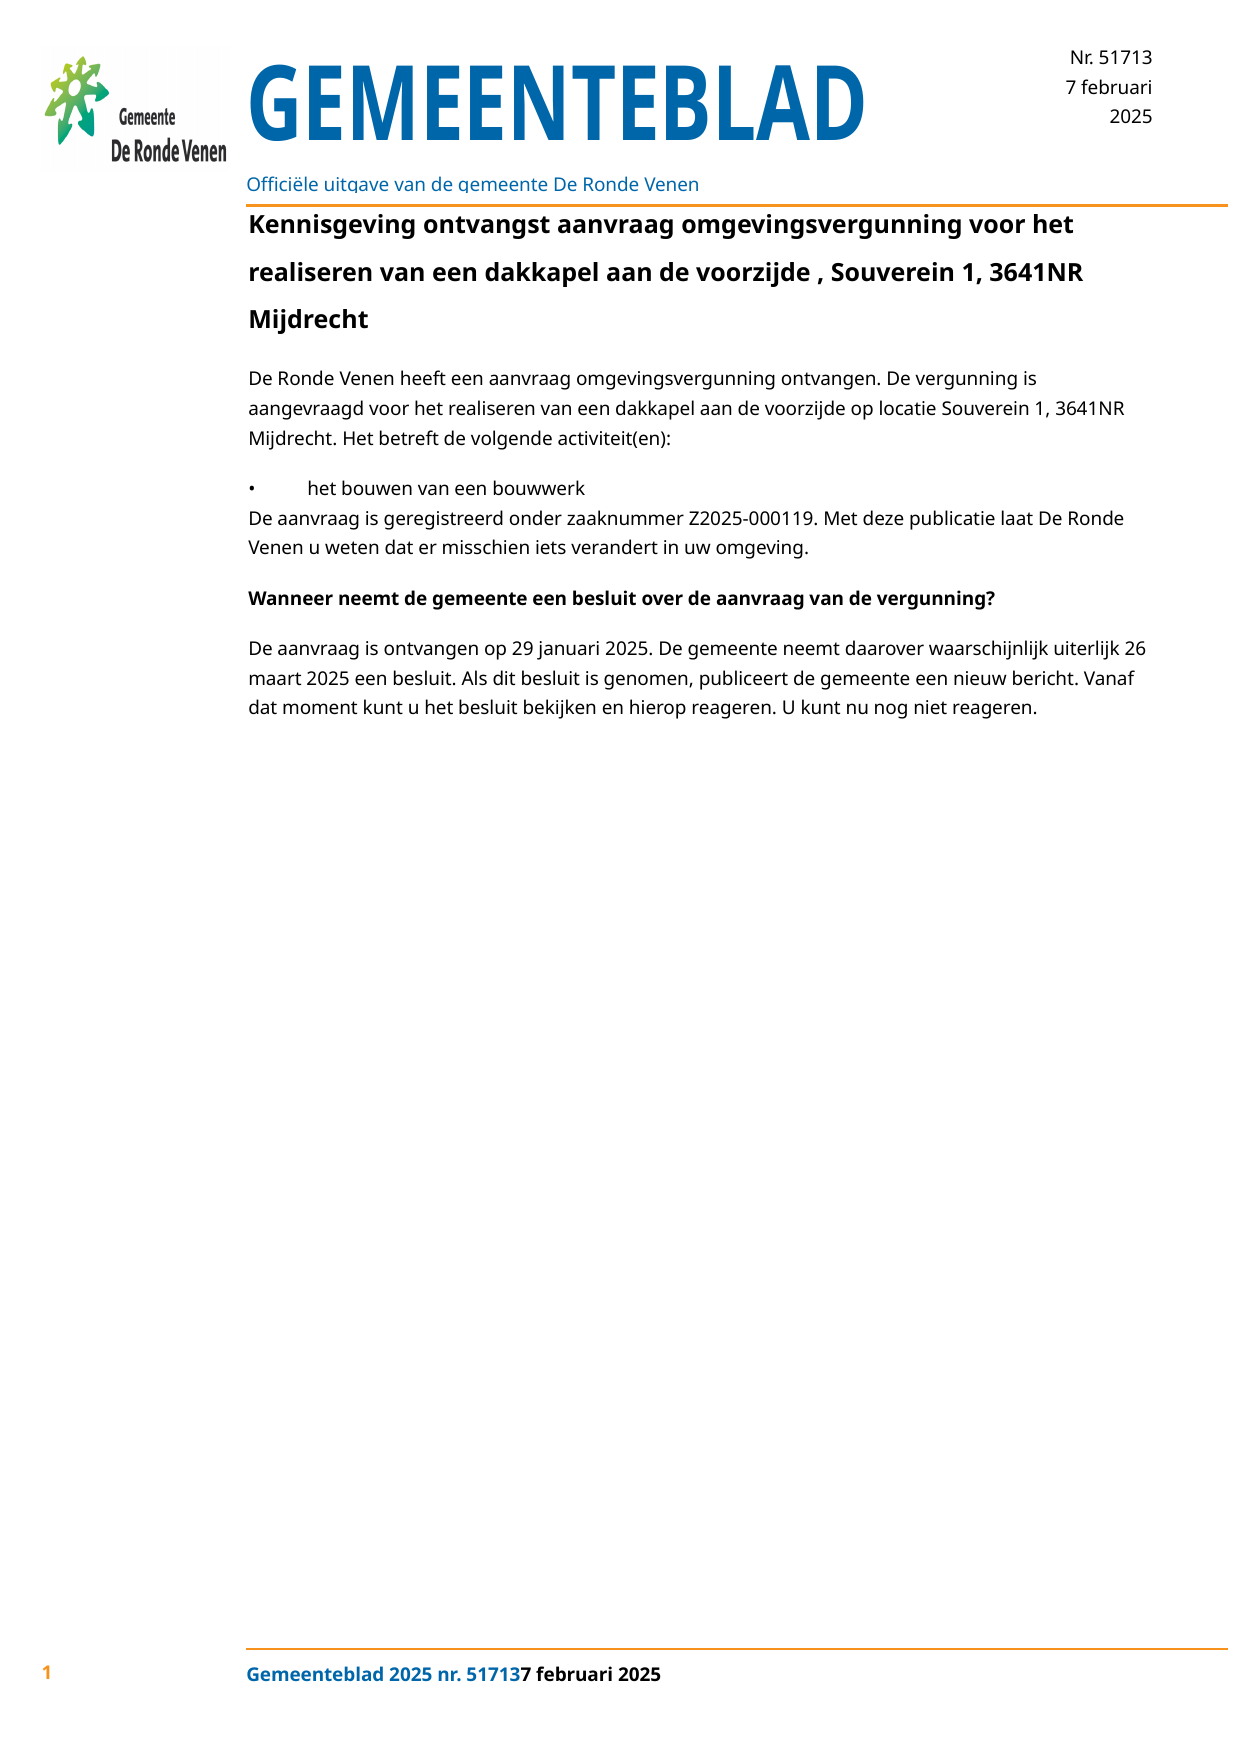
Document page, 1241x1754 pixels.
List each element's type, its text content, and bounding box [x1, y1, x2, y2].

text De aanvraag is ontvangen op 29 januari 2025. De gemeente neemt daarover waarschijnlijk uiterlijk 26 maart 2025 een besluit. Als dit besluit is genomen, publiceert de gemeente een nieuw bericht. Vanaf dat moment kunt u het besluit bekijken en hierop reageren. U kunt nu nog niet reageren. [248, 635, 1152, 720]
text Wanneer neemt de gemeente een besluit over de aanvraag van de vergunning? [248, 585, 1152, 610]
list het bouwen van een bouwwerk [248, 475, 1152, 501]
text Kennisgeving ontvangst aanvraag omgevingsvergunning voor het realiseren van een dakkapel aan de voorzijde , Souverein 1, 3641NR Mijdrecht [248, 207, 1152, 336]
text De aanvraag is geregistreerd onder zaaknummer Z2025-000119. Met deze publicatie laat De Ronde Venen u weten dat er misschien iets verandert in uw omgeving. [248, 505, 1152, 560]
picture [41, 47, 231, 172]
text De Ronde Venen heeft een aanvraag omgevingsvergunning ontvangen. De vergunning is aangevraagd voor het realiseren van een dakkapel aan de voorzijde op locatie Souverein 1, 3641NR Mijdrecht. Het betreft de volgende activiteit(en): [248, 366, 1152, 450]
